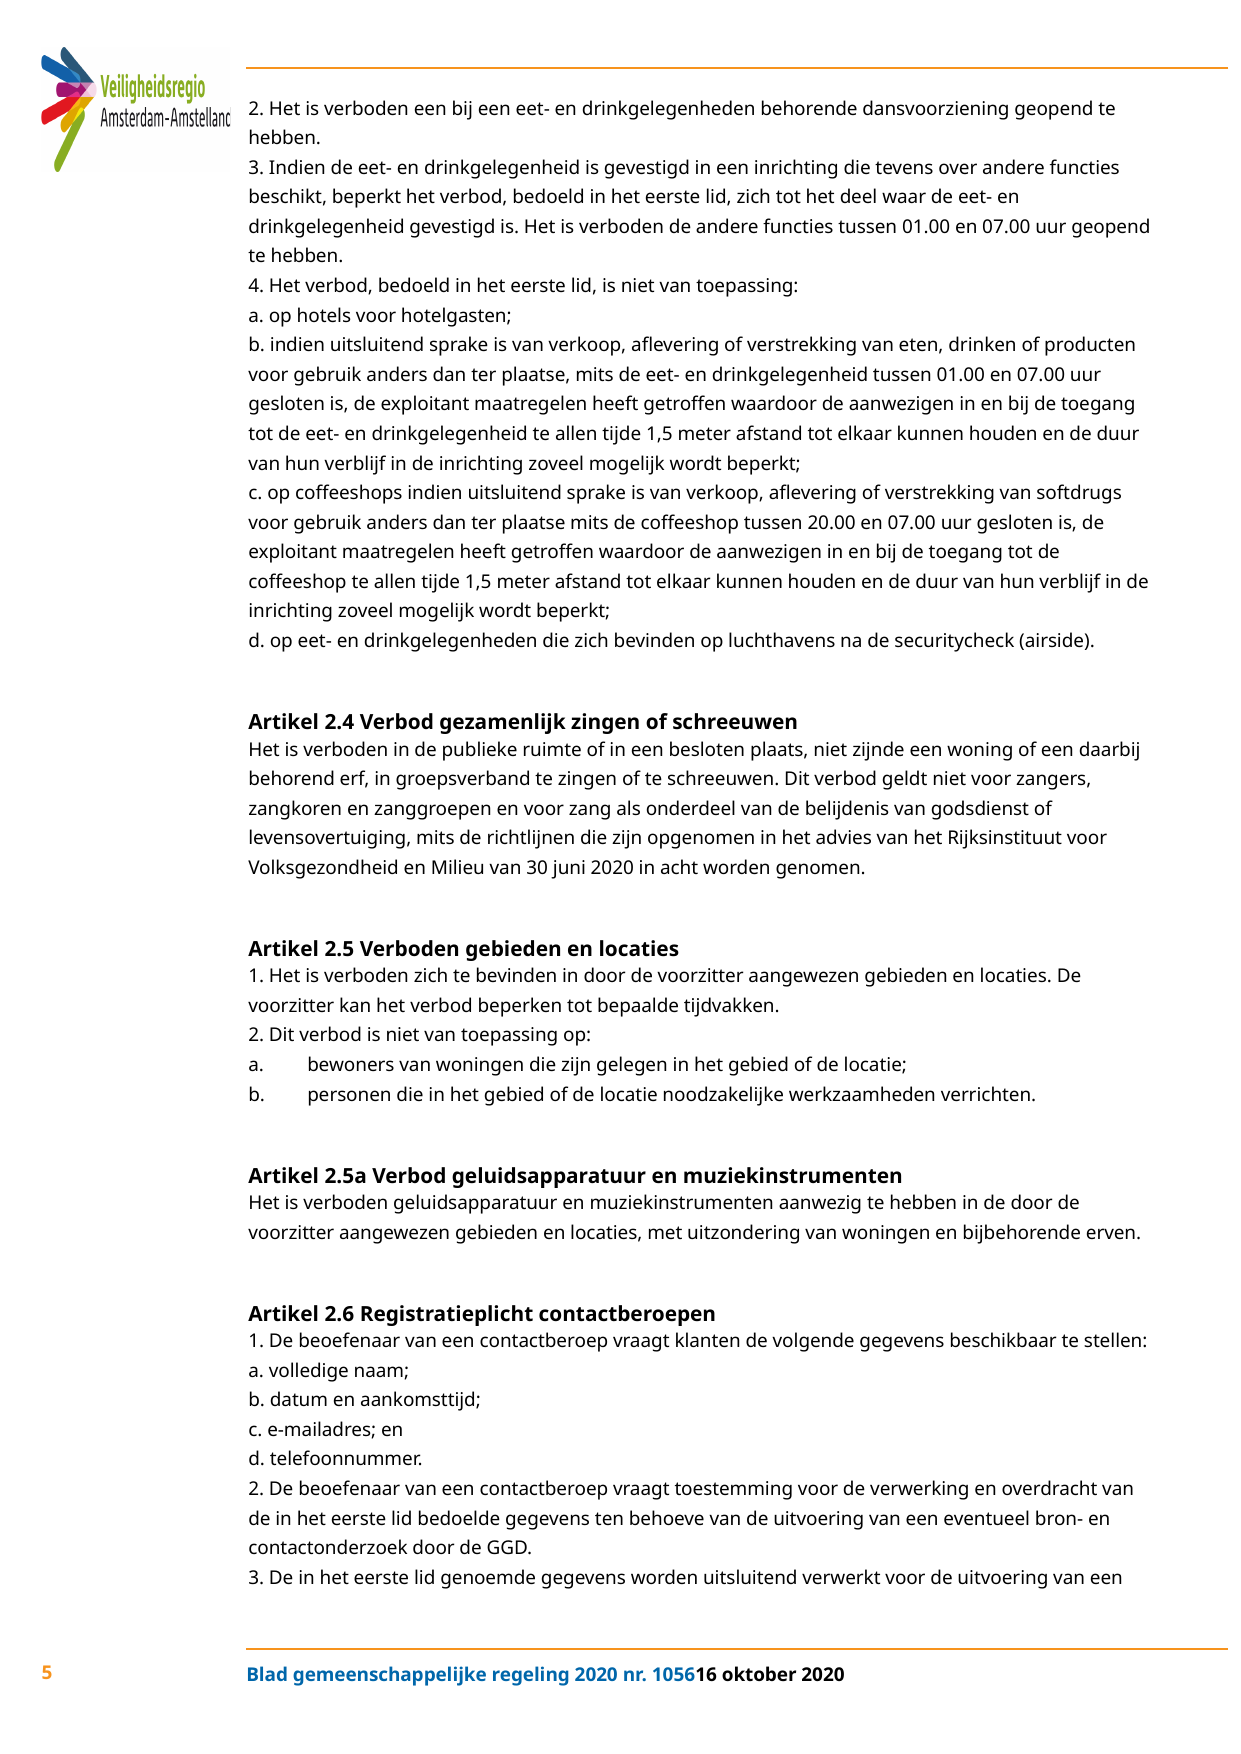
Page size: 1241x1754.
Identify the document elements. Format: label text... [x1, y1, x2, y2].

text 2. De beoefenaar van een contactberoep vraagt toestemming voor de verwerking en overdracht van de in het eerste lid bedoelde gegevens ten behoeve van de uitvoering van een eventueel bron- en contactonderzoek door de GGD. [248, 1475, 1152, 1560]
text 2. Het is verboden een bij een eet- en drinkgelegenheden behorende dansvoorziening geopend te hebben. [248, 95, 1152, 150]
text Artikel 2.5a Verbod geluidsapparatuur en muziekinstrumenten [248, 1161, 1152, 1189]
text 4. Het verbod, bedoeld in het eerste lid, is niet van toepassing: [248, 272, 1152, 298]
picture [41, 47, 231, 172]
text Artikel 2.6 Registratieplicht contactberoepen [248, 1299, 1152, 1327]
text b. datum en aankomsttijd; [248, 1386, 1152, 1412]
text d. op eet- en drinkgelegenheden die zich bevinden op luchthavens na de securitycheck (airside). [248, 627, 1152, 653]
text c. op coffeeshops indien uitsluitend sprake is van verkoop, aflevering of verstrekking van softdrugs voor gebruik anders dan ter plaatse mits de coffeeshop tussen 20.00 en 07.00 uur gesloten is, de exploitant maatregelen heeft getroffen waardoor de aanwezigen in en bij de toegang tot de coffeeshop te allen tijde 1,5 meter afstand tot elkaar kunnen houden en de duur van hun verblijf in de inrichting zoveel mogelijk wordt beperkt; [248, 479, 1152, 623]
text b. indien uitsluitend sprake is van verkoop, aflevering of verstrekking van eten, drinken of producten voor gebruik anders dan ter plaatse, mits de eet- en drinkgelegenheid tussen 01.00 en 07.00 uur gesloten is, de exploitant maatregelen heeft getroffen waardoor de aanwezigen in en bij de toegang tot de eet- en drinkgelegenheid te allen tijde 1,5 meter afstand tot elkaar kunnen houden en de duur van hun verblijf in de inrichting zoveel mogelijk wordt beperkt; [248, 331, 1152, 476]
text Artikel 2.5 Verboden gebieden en locaties [248, 934, 1152, 962]
text Het is verboden in de publieke ruimte of in een besloten plaats, niet zijnde een woning of een daarbij behorend erf, in groepsverband te zingen of te schreeuwen. Dit verbod geldt niet voor zangers, zangkoren en zanggroepen en voor zang als onderdeel van de belijdenis van godsdienst of levensovertuiging, mits de richtlijnen die zijn opgenomen in het advies van het Rijksinstituut voor Volksgezondheid en Milieu van 30 juni 2020 in acht worden genomen. [248, 736, 1152, 880]
list personen die in het gebied of de locatie noodzakelijke werkzaamheden verrichten. [248, 1081, 1152, 1107]
text 1. De beoefenaar van een contactberoep vraagt klanten de volgende gegevens beschikbaar te stellen: [248, 1327, 1152, 1353]
text a. volledige naam; [248, 1357, 1152, 1383]
text c. e-mailadres; en [248, 1416, 1152, 1442]
text a. op hotels voor hotelgasten; [248, 302, 1152, 328]
text 3. Indien de eet- en drinkgelegenheid is gevestigd in een inrichting die tevens over andere functies beschikt, beperkt het verbod, bedoeld in het eerste lid, zich tot het deel waar de eet- en drinkgelegenheid gevestigd is. Het is verboden de andere functies tussen 01.00 en 07.00 uur geopend te hebben. [248, 154, 1152, 268]
text Het is verboden geluidsapparatuur en muziekinstrumenten aanwezig te hebben in de door de voorzitter aangewezen gebieden en locaties, met uitzondering van woningen en bijbehorende erven. [248, 1189, 1152, 1244]
text 2. Dit verbod is niet van toepassing op: [248, 1022, 1152, 1047]
text d. telefoonnummer. [248, 1446, 1152, 1471]
text Artikel 2.4 Verbod gezamenlijk zingen of schreeuwen [248, 707, 1152, 736]
list bewoners van woningen die zijn gelegen in het gebied of de locatie; [248, 1051, 1152, 1077]
text 3. De in het eerste lid genoemde gegevens worden uitsluitend verwerkt voor de uitvoering van een [248, 1564, 1152, 1590]
text 1. Het is verboden zich te bevinden in door de voorzitter aangewezen gebieden en locaties. De voorzitter kan het verbod beperken tot bepaalde tijdvakken. [248, 962, 1152, 1018]
